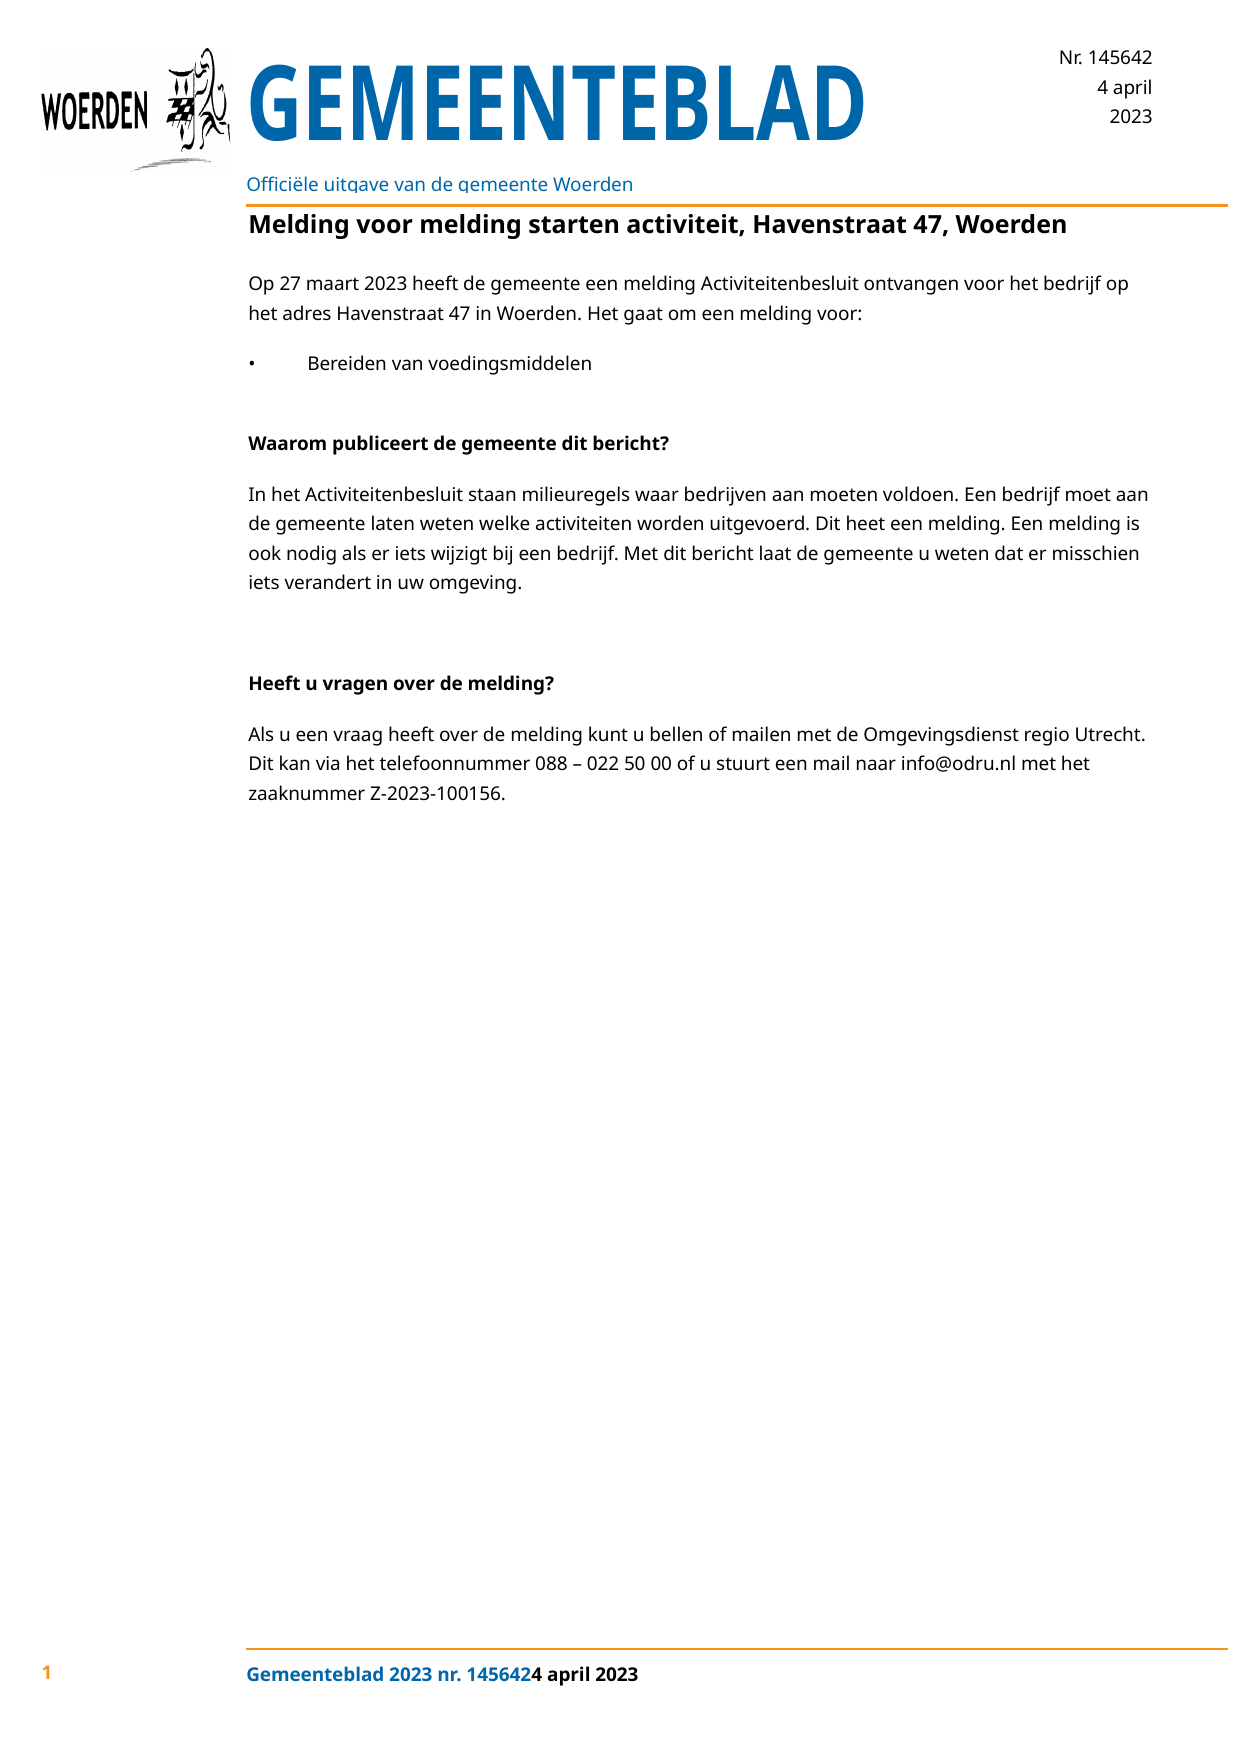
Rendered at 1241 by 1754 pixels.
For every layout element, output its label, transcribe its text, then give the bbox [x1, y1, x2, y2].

text Melding voor melding starten activiteit, Havenstraat 47, Woerden [248, 207, 1152, 241]
text Heeft u vragen over de melding? [248, 670, 1152, 696]
text Waarom publiceert de gemeente dit bericht? [248, 430, 1152, 456]
text Op 27 maart 2023 heeft de gemeente een melding Activiteitenbesluit ontvangen voor het bedrijf op het adres Havenstraat 47 in Woerden. Het gaat om een melding voor: [248, 270, 1152, 326]
list Bereiden van voedingsmiddelen [248, 350, 1152, 376]
text In het Activiteitenbesluit staan milieuregels waar bedrijven aan moeten voldoen. Een bedrijf moet aan de gemeente laten weten welke activiteiten worden uitgevoerd. Dit heet een melding. Een melding is ook nodig als er iets wijzigt bij een bedrijf. Met dit bericht laat de gemeente u weten dat er misschien iets verandert in uw omgeving. [248, 481, 1152, 595]
picture [41, 47, 231, 172]
text Als u een vraag heeft over de melding kunt u bellen of mailen met de Omgevingsdienst regio Utrecht. Dit kan via het telefoonnummer 088 – 022 50 00 of u stuurt een mail naar info@odru.nl met het zaaknummer Z-2023-100156. [248, 721, 1152, 806]
